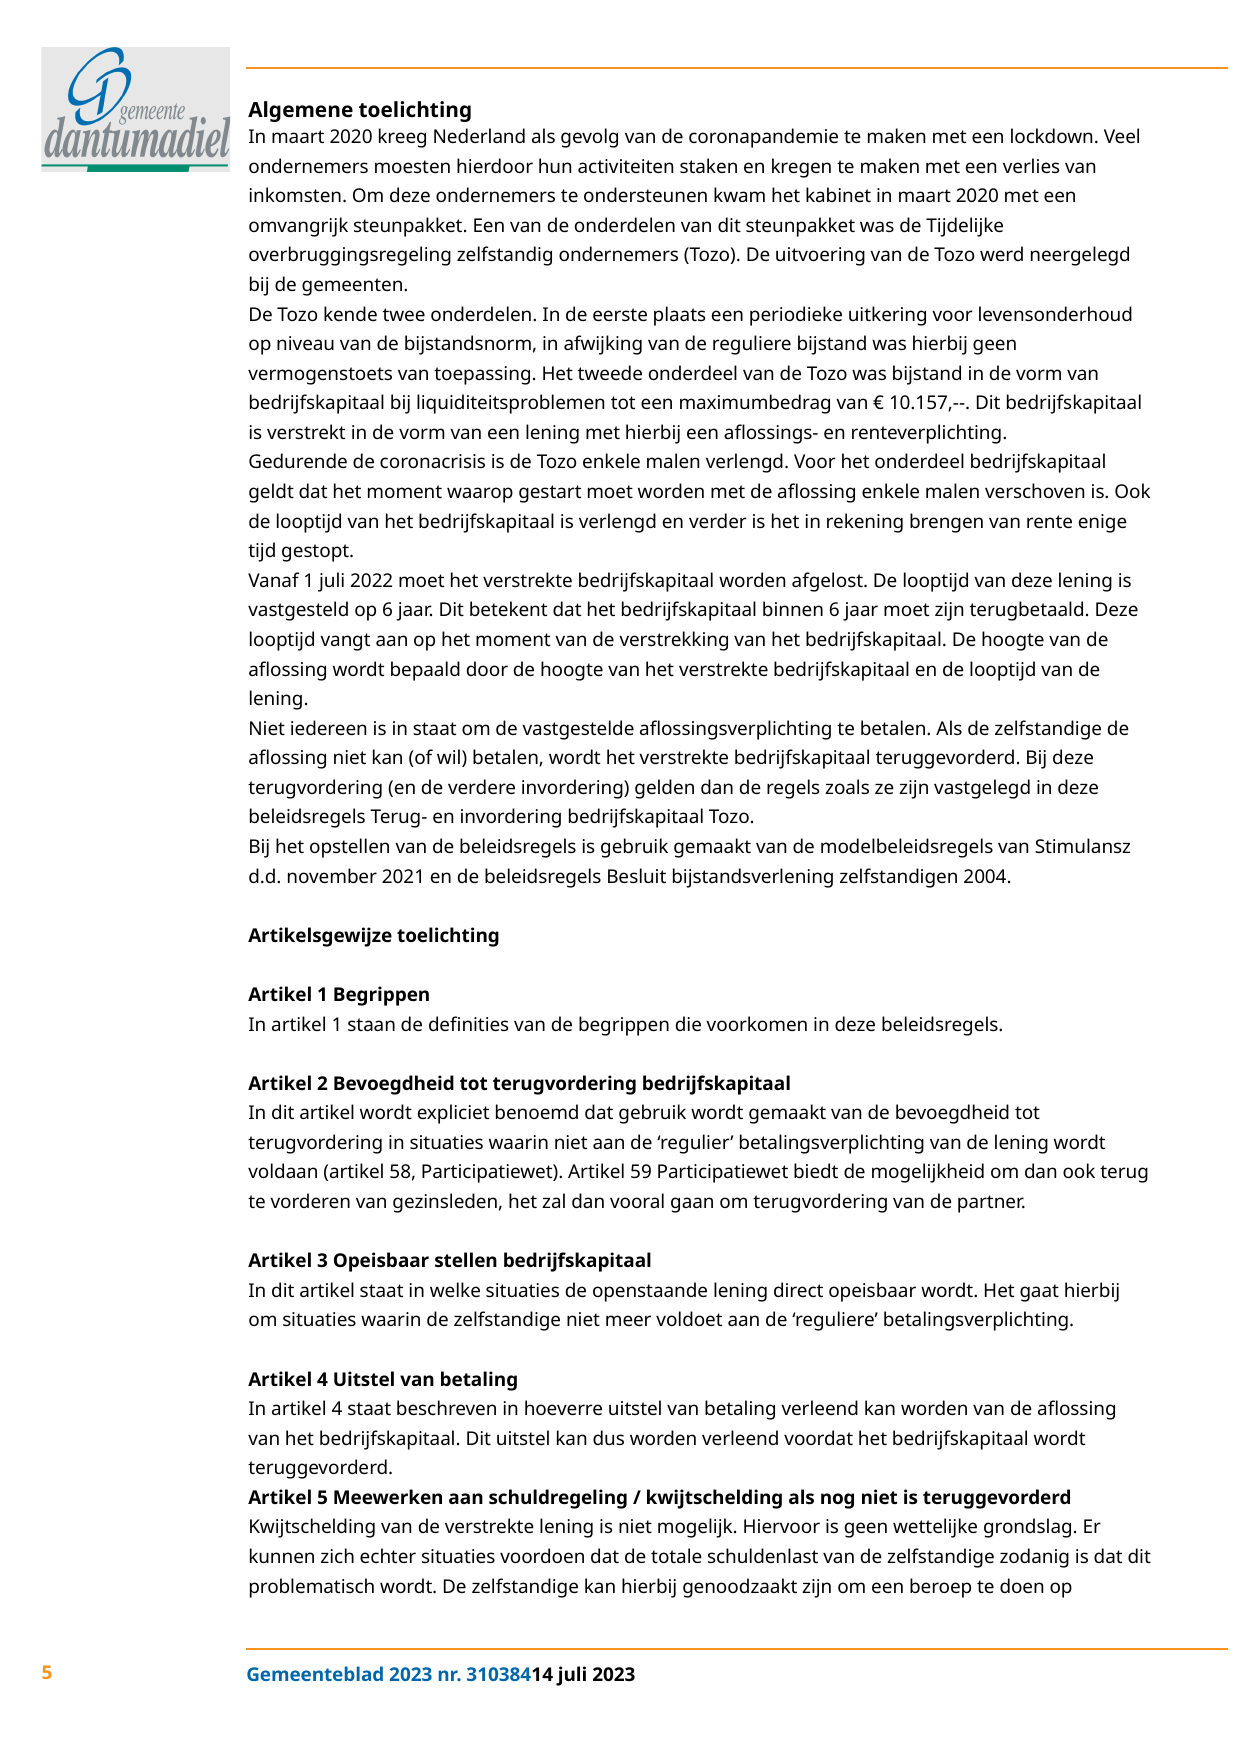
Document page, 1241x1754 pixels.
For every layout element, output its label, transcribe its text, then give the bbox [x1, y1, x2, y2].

text Kwijtschelding van de verstrekte lening is niet mogelijk. Hiervoor is geen wettelijke grondslag. Er kunnen zich echter situaties voordoen dat de totale schuldenlast van de zelfstandige zodanig is dat dit problematisch wordt. De zelfstandige kan hierbij genoodzaakt zijn om een beroep te doen op [248, 1514, 1152, 1599]
text Bij het opstellen van de beleidsregels is gebruik gemaakt van de modelbeleidsregels van Stimulansz d.d. november 2021 en de beleidsregels Besluit bijstandsverlening zelfstandigen 2004. [248, 833, 1152, 889]
text Artikelsgewijze toelichting [248, 922, 1152, 948]
text Artikel 5 Meewerken aan schuldregeling / kwijtschelding als nog niet is teruggevorderd [248, 1484, 1152, 1510]
text Gedurende de coronacrisis is de Tozo enkele malen verlengd. Voor het onderdeel bedrijfskapitaal geldt dat het moment waarop gestart moet worden met de aflossing enkele malen verschoven is. Ook de looptijd van het bedrijfskapitaal is verlengd en verder is het in rekening brengen van rente enige tijd gestopt. [248, 449, 1152, 563]
picture [41, 47, 231, 172]
text Artikel 1 Begrippen [248, 981, 1152, 1007]
text Artikel 2 Bevoegdheid tot terugvordering bedrijfskapitaal [248, 1070, 1152, 1096]
text Vanaf 1 juli 2022 moet het verstrekte bedrijfskapitaal worden afgelost. De looptijd van deze lening is vastgesteld op 6 jaar. Dit betekent dat het bedrijfskapitaal binnen 6 jaar moet zijn terugbetaald. Deze looptijd vangt aan op het moment van de verstrekking van het bedrijfskapitaal. De hoogte van de aflossing wordt bepaald door de hoogte van het verstrekte bedrijfskapitaal en de looptijd van de lening. [248, 567, 1152, 711]
text Artikel 4 Uitstel van betaling [248, 1366, 1152, 1392]
text In maart 2020 kreeg Nederland als gevolg van de coronapandemie te maken met een lockdown. Veel ondernemers moesten hierdoor hun activiteiten staken en kregen te maken met een verlies van inkomsten. Om deze ondernemers te ondersteunen kwam het kabinet in maart 2020 met een omvangrijk steunpakket. Een van de onderdelen van dit steunpakket was de Tijdelijke overbruggingsregeling zelfstandig ondernemers (Tozo). De uitvoering van de Tozo werd neergelegd bij de gemeenten. [248, 123, 1152, 297]
text In dit artikel staat in welke situaties de openstaande lening direct opeisbaar wordt. Het gaat hierbij om situaties waarin de zelfstandige niet meer voldoet aan de ‘reguliere’ betalingsverplichting. [248, 1277, 1152, 1332]
text Algemene toelichting [248, 95, 1152, 123]
text In artikel 4 staat beschreven in hoeverre uitstel van betaling verleend kan worden van de aflossing van het bedrijfskapitaal. Dit uitstel kan dus worden verleend voordat het bedrijfskapitaal wordt teruggevorderd. [248, 1395, 1152, 1480]
text In artikel 1 staan de definities van de begrippen die voorkomen in deze beleidsregels. [248, 1011, 1152, 1037]
text Niet iedereen is in staat om de vastgestelde aflossingsverplichting te betalen. Als de zelfstandige de aflossing niet kan (of wil) betalen, wordt het verstrekte bedrijfskapitaal teruggevorderd. Bij deze terugvordering (en de verdere invordering) gelden dan de regels zoals ze zijn vastgelegd in deze beleidsregels Terug- en invordering bedrijfskapitaal Tozo. [248, 715, 1152, 829]
text In dit artikel wordt expliciet benoemd dat gebruik wordt gemaakt van de bevoegdheid tot terugvordering in situaties waarin niet aan de ‘regulier’ betalingsverplichting van de lening wordt voldaan (artikel 58, Participatiewet). Artikel 59 Participatiewet biedt de mogelijkheid om dan ook terug te vorderen van gezinsleden, het zal dan vooral gaan om terugvordering van de partner. [248, 1099, 1152, 1214]
text Artikel 3 Opeisbaar stellen bedrijfskapitaal [248, 1247, 1152, 1273]
text De Tozo kende twee onderdelen. In de eerste plaats een periodieke uitkering voor levensonderhoud op niveau van de bijstandsnorm, in afwijking van de reguliere bijstand was hierbij geen vermogenstoets van toepassing. Het tweede onderdeel van de Tozo was bijstand in de vorm van bedrijfskapitaal bij liquiditeitsproblemen tot een maximumbedrag van € 10.157,--. Dit bedrijfskapitaal is verstrekt in de vorm van een lening met hierbij een aflossings- en renteverplichting. [248, 301, 1152, 445]
